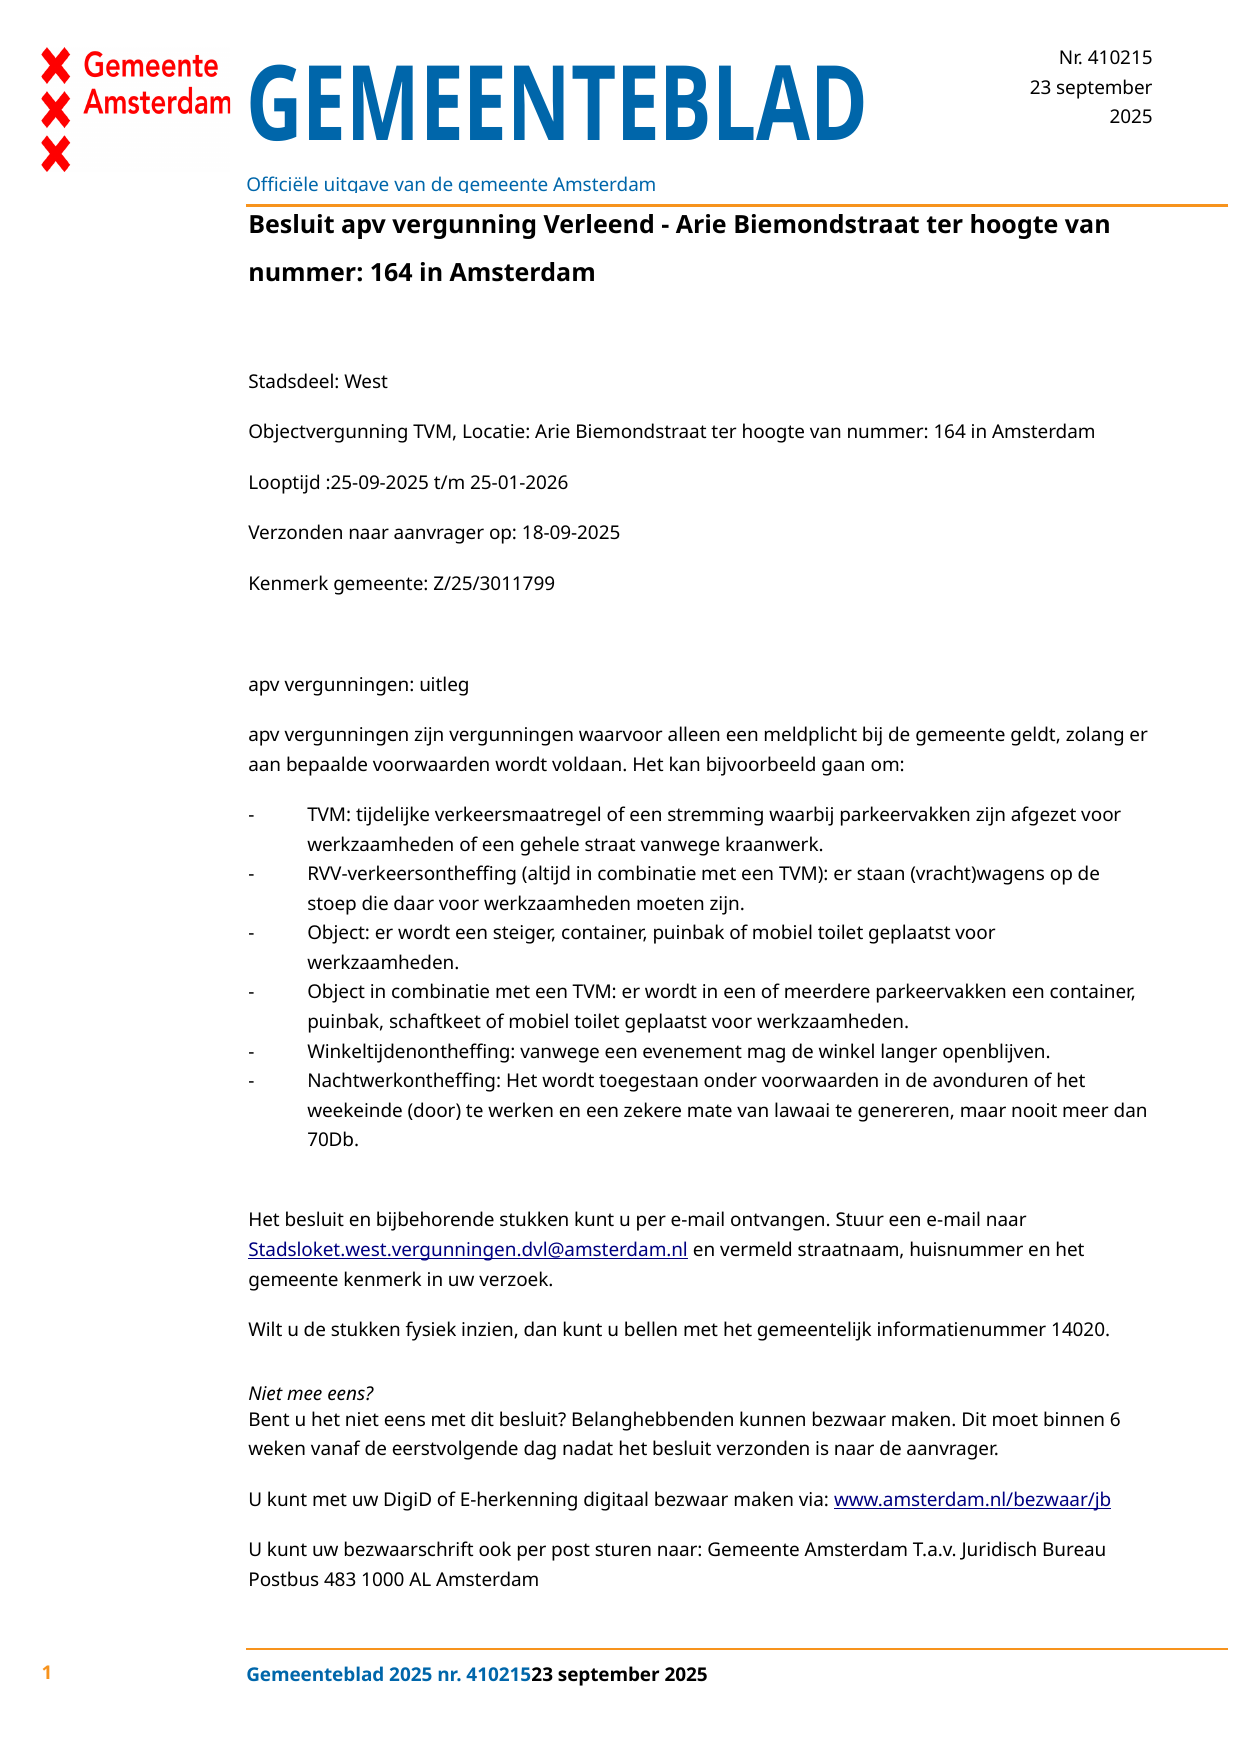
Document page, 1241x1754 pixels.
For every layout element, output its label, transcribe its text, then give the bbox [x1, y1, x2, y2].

list RVV-verkeersontheffing (altijd in combinatie met een TVM): er staan (vracht)wagens op de stoep die daar voor werkzaamheden moeten zijn. [248, 860, 1152, 916]
list Object: er wordt een steiger, container, puinbak of mobiel toilet geplaatst voor werkzaamheden. [248, 919, 1152, 975]
list Object in combinatie met een TVM: er wordt in een of meerdere parkeervakken een container, puinbak, schaftkeet of mobiel toilet geplaatst voor werkzaamheden. [248, 979, 1152, 1034]
text Het besluit en bijbehorende stukken kunt u per e-mail ontvangen. Stuur een e-mail naar Stadsloket.west.vergunningen.dvl@amsterdam.nl en vermeld straatnaam, huisnummer en het gemeente kenmerk in uw verzoek. [248, 1207, 1152, 1292]
text apv vergunningen zijn vergunningen waarvoor alleen een meldplicht bij de gemeente geldt, zolang er aan bepaalde voorwaarden wordt voldaan. Het kan bijvoorbeeld gaan om: [248, 721, 1152, 777]
text Niet mee eens? [248, 1380, 1152, 1406]
text apv vergunningen: uitleg [248, 671, 1152, 697]
text U kunt uw bezwaarschrift ook per post sturen naar: Gemeente Amsterdam T.a.v. Juridisch Bureau Postbus 483 1000 AL Amsterdam [248, 1536, 1152, 1592]
text Bent u het niet eens met dit besluit? Belanghebbenden kunnen bezwaar maken. Dit moet binnen 6 weken vanaf de eerstvolgende dag nadat het besluit verzonden is naar de aanvrager. [248, 1406, 1152, 1461]
text Verzonden naar aanvrager op: 18-09-2025 [248, 519, 1152, 545]
text Wilt u de stukken fysiek inzien, dan kunt u bellen met het gemeentelijk informatienummer 14020. [248, 1316, 1152, 1342]
text Looptijd :25-09-2025 t/m 25-01-2026 [248, 469, 1152, 495]
list Winkeltijdenontheffing: vanwege een evenement mag de winkel langer openblijven. [248, 1038, 1152, 1064]
picture [41, 47, 231, 172]
text Kenmerk gemeente: Z/25/3011799 [248, 570, 1152, 596]
text Stadsdeel: West [248, 368, 1152, 394]
list Nachtwerkontheffing: Het wordt toegestaan onder voorwaarden in de avonduren of het weekeinde (door) te werken en een zekere mate van lawaai te genereren, maar nooit meer dan 70Db. [248, 1067, 1152, 1152]
text Besluit apv vergunning Verleend - Arie Biemondstraat ter hoogte van nummer: 164 in Amsterdam [248, 207, 1152, 288]
text Objectvergunning TVM, Locatie: Arie Biemondstraat ter hoogte van nummer: 164 in Amsterdam [248, 419, 1152, 444]
text U kunt met uw DigiD of E-herkenning digitaal bezwaar maken via: www.amsterdam.nl/bezwaar/jb [248, 1486, 1152, 1512]
list TVM: tijdelijke verkeersmaatregel of een stremming waarbij parkeervakken zijn afgezet voor werkzaamheden of een gehele straat vanwege kraanwerk. [248, 801, 1152, 857]
